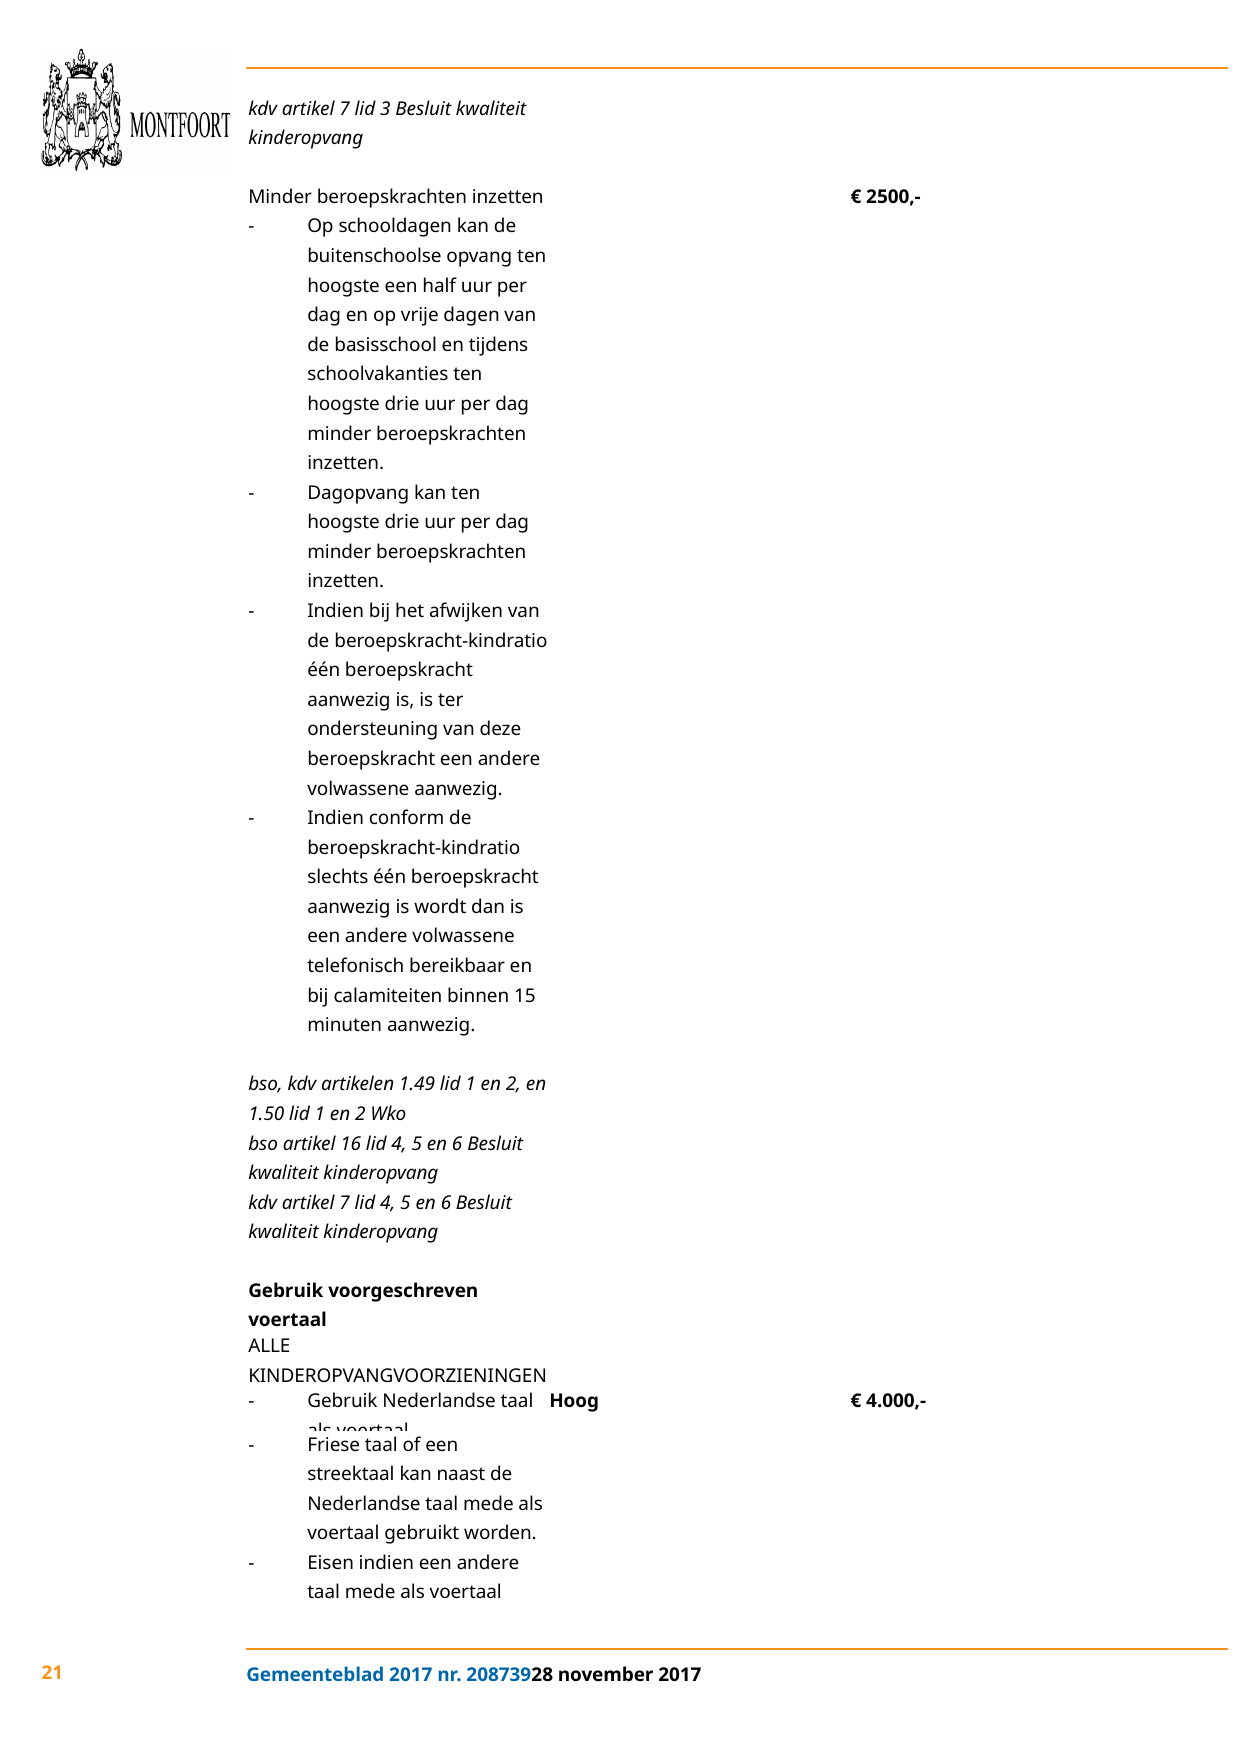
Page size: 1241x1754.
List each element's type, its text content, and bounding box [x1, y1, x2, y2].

table_cell [549, 95, 850, 180]
table_header € 2500,- [850, 183, 1152, 1274]
table_cell ALLE KINDEROPVANGVOORZIENINGEN [248, 1333, 549, 1388]
table_cell Hoog [549, 1388, 850, 1604]
table_cell kdv artikel 7 lid 3 Besluit kwaliteit kinderopvang [248, 95, 549, 180]
table_cell [850, 95, 1152, 180]
picture [41, 47, 231, 172]
table_cell Gebruik Nederlandse taal als voertaal. Friese taal of een streektaal kan naast de Nederlandse taal mede als voertaal gebruikt worden. Eisen indien een andere taal mede als voertaal [248, 1388, 549, 1604]
table_header Gebruik voorgeschreven voertaal [248, 1277, 549, 1332]
table_cell € 4.000,- [850, 1388, 1152, 1604]
table_header [549, 183, 850, 1274]
table_header Minder beroepskrachten inzetten Op schooldagen kan de buitenschoolse opvang ten hoogste een half uur per dag en op vrije dagen van de basisschool en tijdens schoolvakanties ten hoogste drie uur per dag minder beroepskrachten inzetten. Dagopvang kan ten hoogste drie uur per dag minder beroepskrachten inzetten. Indien bij het afwijken van de beroepskracht-kindratio één beroepskracht aanwezig is, is ter ondersteuning van deze beroepskracht een andere volwassene aanwezig. Indien conform de beroepskracht-kindratio slechts één beroepskracht aanwezig is wordt dan is een andere volwassene telefonisch bereikbaar en bij calamiteiten binnen 15 minuten aanwezig. bso, kdv artikelen 1.49 lid 1 en 2, en 1.50 lid 1 en 2 Wko bso artikel 16 lid 4, 5 en 6 Besluit kwaliteit kinderopvang kdv artikel 7 lid 4, 5 en 6 Besluit kwaliteit kinderopvang [248, 183, 549, 1274]
